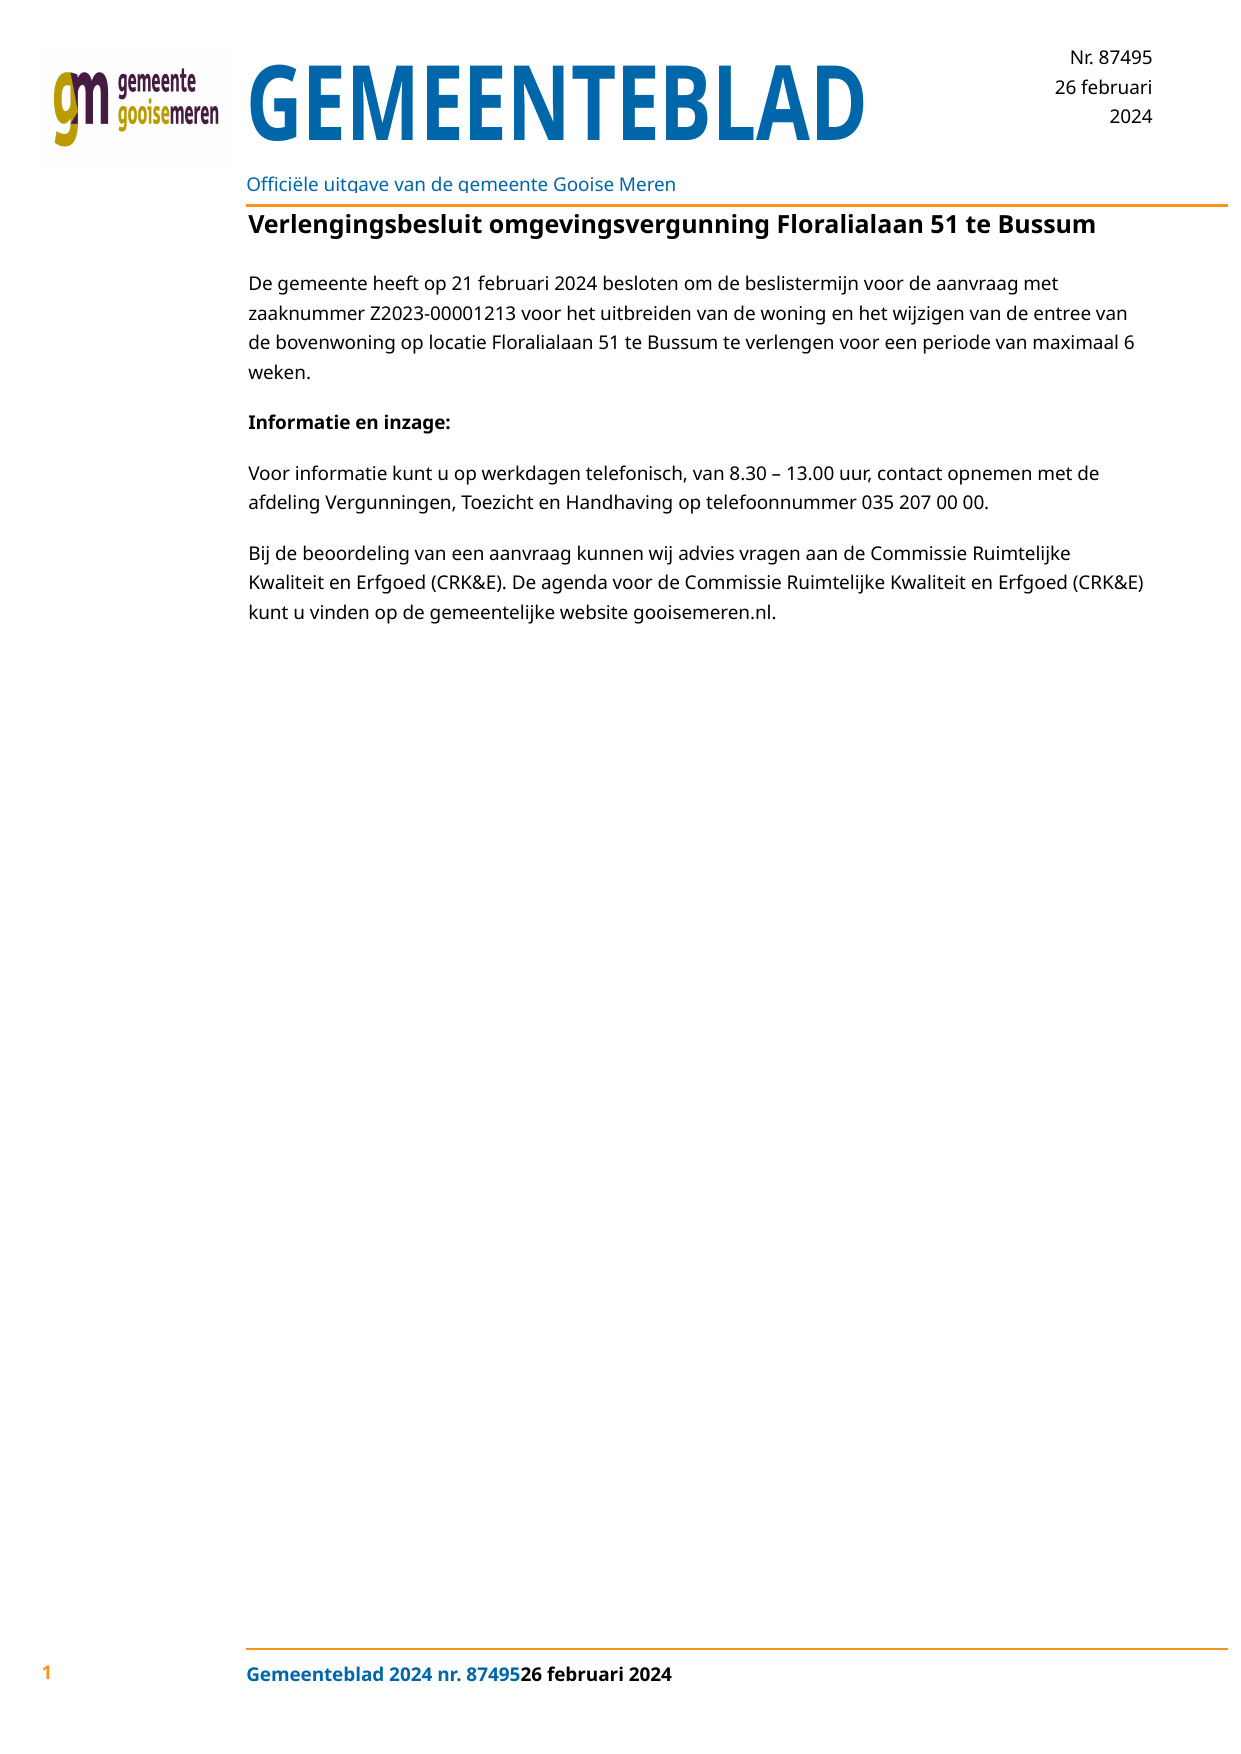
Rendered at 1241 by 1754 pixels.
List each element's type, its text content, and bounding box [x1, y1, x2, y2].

text Verlengingsbesluit omgevingsvergunning Floralialaan 51 te Bussum [248, 207, 1152, 241]
text Informatie en inzage: [248, 409, 1152, 435]
text Bij de beoordeling van een aanvraag kunnen wij advies vragen aan de Commissie Ruimtelijke Kwaliteit en Erfgoed (CRK&E). De agenda voor de Commissie Ruimtelijke Kwaliteit en Erfgoed (CRK&E) kunt u vinden op de gemeentelijke website gooisemeren.nl. [248, 540, 1152, 625]
text De gemeente heeft op 21 februari 2024 besloten om de beslistermijn voor de aanvraag met zaaknummer Z2023-00001213 voor het uitbreiden van de woning en het wijzigen van de entree van de bovenwoning op locatie Floralialaan 51 te Bussum te verlengen voor een periode van maximaal 6 weken. [248, 270, 1152, 385]
text Voor informatie kunt u op werkdagen telefonisch, van 8.30 – 13.00 uur, contact opnemen met de afdeling Vergunningen, Toezicht en Handhaving op telefoonnummer 035 207 00 00. [248, 460, 1152, 515]
picture [41, 47, 231, 172]
